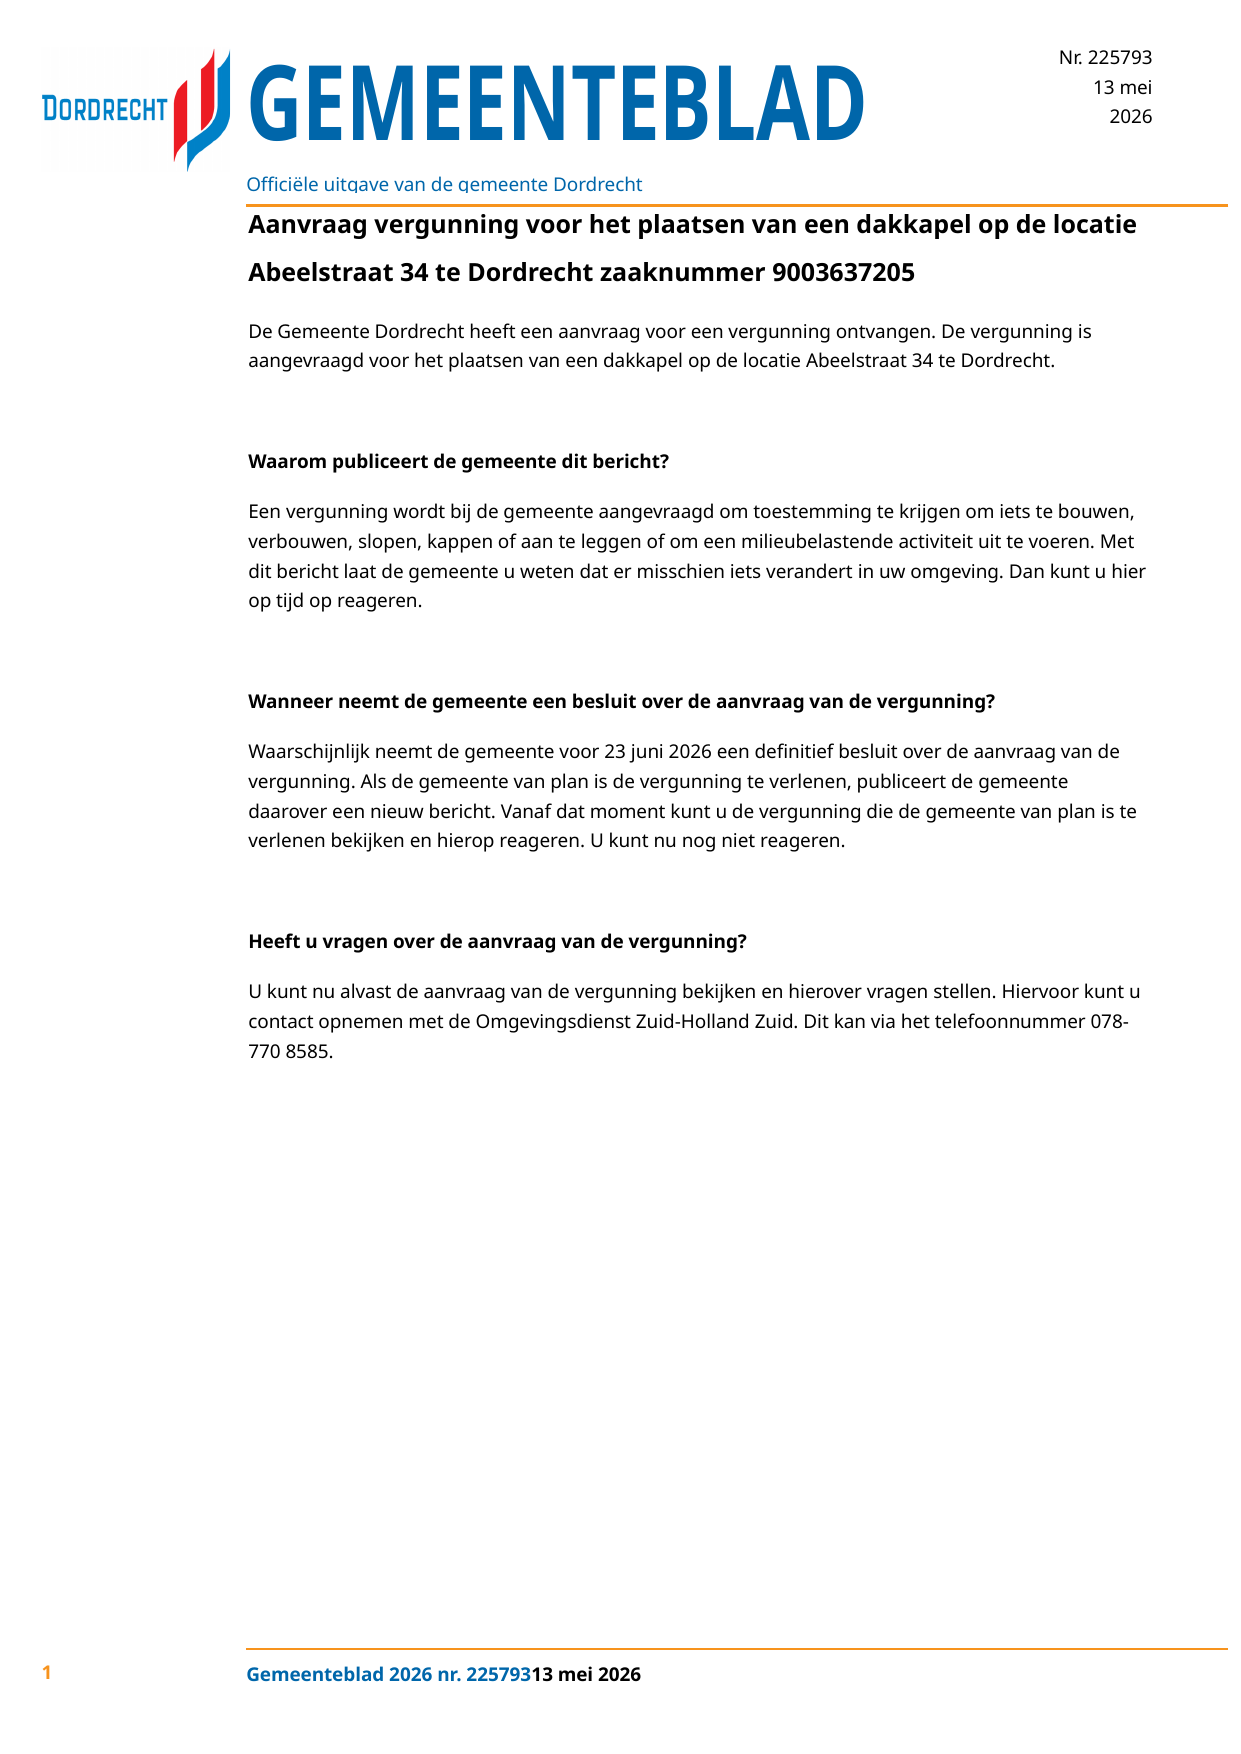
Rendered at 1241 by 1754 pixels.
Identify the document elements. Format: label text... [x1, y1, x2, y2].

text Aanvraag vergunning voor het plaatsen van een dakkapel op de locatie Abeelstraat 34 te Dordrecht zaaknummer 9003637205 [248, 207, 1152, 288]
text Wanneer neemt de gemeente een besluit over de aanvraag van de vergunning? [248, 688, 1152, 714]
text De Gemeente Dordrecht heeft een aanvraag voor een vergunning ontvangen. De vergunning is aangevraagd voor het plaatsen van een dakkapel op de locatie Abeelstraat 34 te Dordrecht. [248, 318, 1152, 373]
text Waarom publiceert de gemeente dit bericht? [248, 448, 1152, 474]
text Waarschijnlijk neemt de gemeente voor 23 juni 2026 een definitief besluit over de aanvraag van de vergunning. Als de gemeente van plan is de vergunning te verlenen, publiceert de gemeente daarover een nieuw bericht. Vanaf dat moment kunt u de vergunning die de gemeente van plan is te verlenen bekijken en hierop reageren. U kunt nu nog niet reageren. [248, 739, 1152, 853]
text Heeft u vragen over de aanvraag van de vergunning? [248, 928, 1152, 954]
text Een vergunning wordt bij de gemeente aangevraagd om toestemming te krijgen om iets te bouwen, verbouwen, slopen, kappen of aan te leggen of om een milieubelastende activiteit uit te voeren. Met dit bericht laat de gemeente u weten dat er misschien iets verandert in uw omgeving. Dan kunt u hier op tijd op reageren. [248, 499, 1152, 613]
text U kunt nu alvast de aanvraag van de vergunning bekijken en hierover vragen stellen. Hiervoor kunt u contact opnemen met de Omgevingsdienst Zuid-Holland Zuid. Dit kan via het telefoonnummer 078-770 8585. [248, 979, 1152, 1064]
picture [41, 47, 231, 172]
